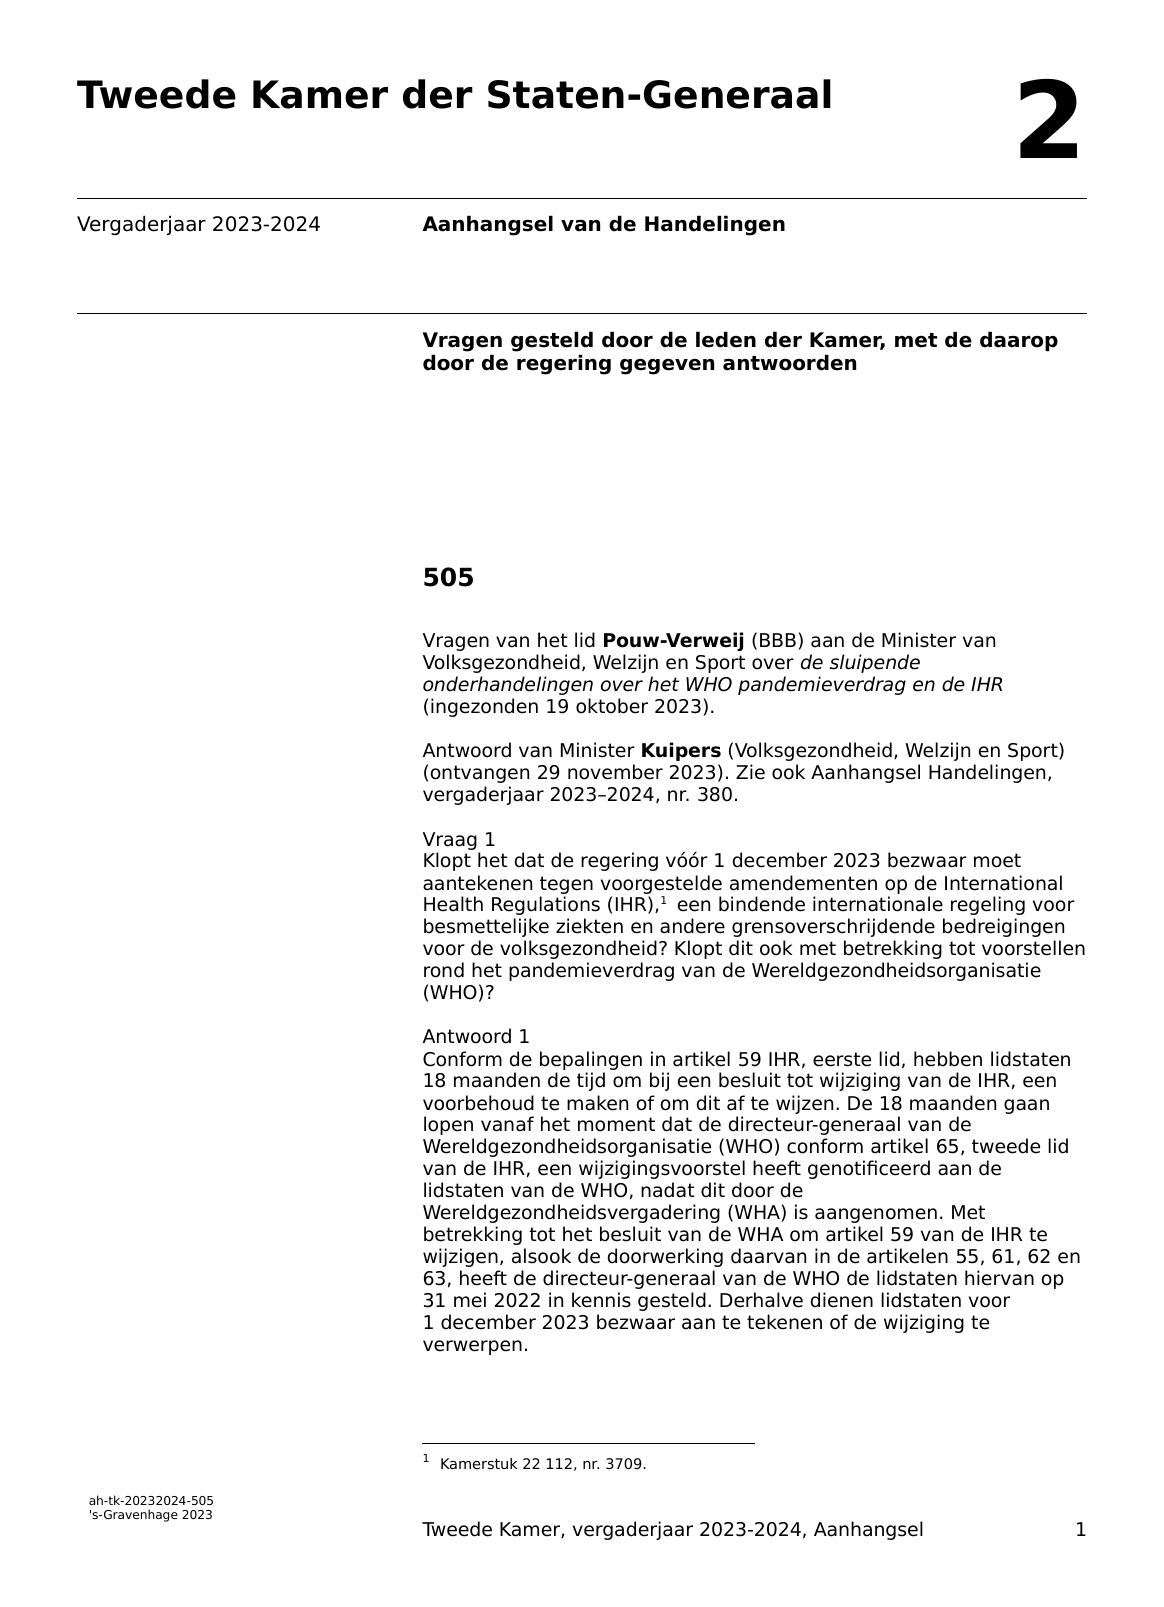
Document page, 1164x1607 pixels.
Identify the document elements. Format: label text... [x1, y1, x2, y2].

text 505 [422, 563, 1087, 592]
table_cell Vragen gesteld door de leden der Kamer, met de daarop door de regering gegeven antwoorden [422, 314, 1087, 375]
text Vragen van het lid Pouw-Verweij (BBB) aan de Minister van Volksgezondheid, Welzijn en Sport over de sluipende onderhandelingen over het WHO pandemieverdrag en de IHR (ingezonden 19 oktober 2023). [422, 630, 1087, 718]
table_header Tweede Kamer der Staten-Generaal [77, 59, 886, 198]
table_cell Vergaderjaar 2023-2024 [77, 199, 422, 313]
text Vraag 1 [422, 828, 1087, 850]
text 's-Gravenhage 2023 [88, 1508, 323, 1522]
text Kamerstuk 22 112, nr. 3709. [422, 1452, 1087, 1474]
text Klopt het dat de regering vóór 1 december 2023 bezwaar moet aantekenen tegen voorgestelde amendementen op de International Health Regulations (IHR), een bindende internationale regeling voor besmettelijke ziekten en andere grensoverschrijdende bedreigingen voor de volksgezondheid? Klopt dit ook met betrekking tot voorstellen rond het pandemieverdrag van de Wereldgezondheidsorganisatie (WHO)? [422, 850, 1087, 1004]
table_header 2 [886, 59, 1087, 198]
text Conform de bepalingen in artikel 59 IHR, eerste lid, hebben lidstaten 18 maanden de tijd om bij een besluit tot wijziging van de IHR, een voorbehoud te maken of om dit af te wijzen. De 18 maanden gaan lopen vanaf het moment dat de directeur-generaal van de Wereldgezondheidsorganisatie (WHO) conform artikel 65, tweede lid van de IHR, een wijzigingsvoorstel heeft genotificeerd aan de lidstaten van de WHO, nadat dit door de Wereldgezondheidsvergadering (WHA) is aangenomen. Met betrekking tot het besluit van de WHA om artikel 59 van de IHR te wijzigen, alsook de doorwerking daarvan in de artikelen 55, 61, 62 en 63, heeft de directeur-generaal van de WHO de lidstaten hiervan op 31 mei 2022 in kennis gesteld. Derhalve dienen lidstaten voor 1 december 2023 bezwaar aan te tekenen of de wijziging te verwerpen. [422, 1048, 1087, 1356]
text Antwoord van Minister Kuipers (Volksgezondheid, Welzijn en Sport) (ontvangen 29 november 2023). Zie ook Aanhangsel Handelingen, vergaderjaar 2023–2024, nr. 380. [422, 740, 1087, 806]
table_cell Aanhangsel van de Handelingen [422, 199, 1087, 313]
table_cell [77, 314, 422, 375]
text ah-tk-20232024-505 [88, 1494, 323, 1508]
text Antwoord 1 [422, 1026, 1087, 1048]
